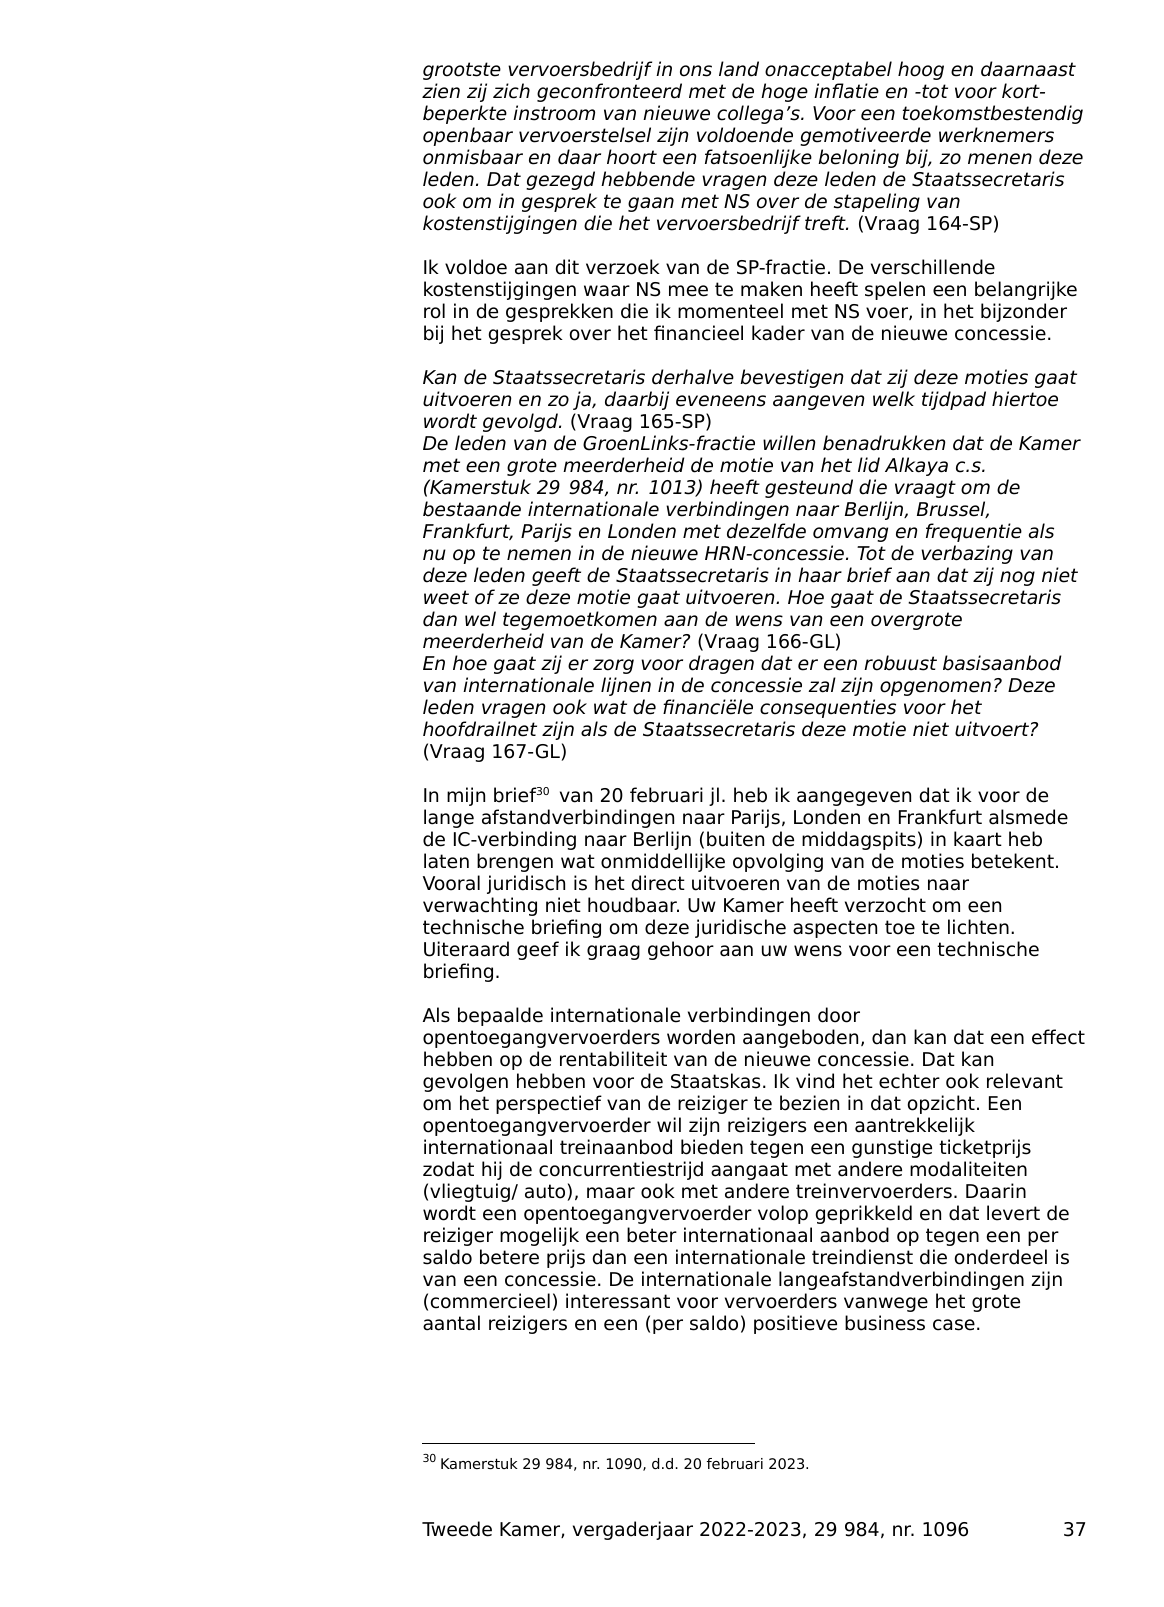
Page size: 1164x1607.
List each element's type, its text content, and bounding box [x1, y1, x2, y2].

text Ik voldoe aan dit verzoek van de SP-fractie. De verschillende kostenstijgingen waar NS mee te maken heeft spelen een belangrijke rol in de gesprekken die ik momenteel met NS voer, in het bijzonder bij het gesprek over het financieel kader van de nieuwe concessie. [422, 257, 1087, 345]
text grootste vervoersbedrijf in ons land onacceptabel hoog en daarnaast zien zij zich geconfronteerd met de hoge inflatie en -tot voor kort- beperkte instroom van nieuwe collega’s. Voor een toekomstbestendig openbaar vervoerstelsel zijn voldoende gemotiveerde werknemers onmisbaar en daar hoort een fatsoenlijke beloning bij, zo menen deze leden. Dat gezegd hebbende vragen deze leden de Staatssecretaris ook om in gesprek te gaan met NS over de stapeling van kostenstijgingen die het vervoersbedrijf treft. (Vraag 164-SP) [422, 59, 1087, 235]
text Kamerstuk 29 984, nr. 1090, d.d. 20 februari 2023. [422, 1452, 1087, 1474]
text De leden van de GroenLinks-fractie willen benadrukken dat de Kamer met een grote meerderheid de motie van het lid Alkaya c.s. (Kamerstuk 29 984, nr. 1013) heeft gesteund die vraagt om de bestaande internationale verbindingen naar Berlijn, Brussel, Frankfurt, Parijs en Londen met dezelfde omvang en frequentie als nu op te nemen in de nieuwe HRN-concessie. Tot de verbazing van deze leden geeft de Staatssecretaris in haar brief aan dat zij nog niet weet of ze deze motie gaat uitvoeren. Hoe gaat de Staatssecretaris dan wel tegemoetkomen aan de wens van een overgrote meerderheid van de Kamer? (Vraag 166-GL) [422, 433, 1087, 653]
text Als bepaalde internationale verbindingen door opentoegangvervoerders worden aangeboden, dan kan dat een effect hebben op de rentabiliteit van de nieuwe concessie. Dat kan gevolgen hebben voor de Staatskas. Ik vind het echter ook relevant om het perspectief van de reiziger te bezien in dat opzicht. Een opentoegangvervoerder wil zijn reizigers een aantrekkelijk internationaal treinaanbod bieden tegen een gunstige ticketprijs zodat hij de concurrentiestrijd aangaat met andere modaliteiten (vliegtuig/ auto), maar ook met andere treinvervoerders. Daarin wordt een opentoegangvervoerder volop geprikkeld en dat levert de reiziger mogelijk een beter internationaal aanbod op tegen een per saldo betere prijs dan een internationale treindienst die onderdeel is van een concessie. De internationale langeafstandverbindingen zijn (commercieel) interessant voor vervoerders vanwege het grote aantal reizigers en een (per saldo) positieve business case. [422, 1005, 1087, 1335]
text Kan de Staatssecretaris derhalve bevestigen dat zij deze moties gaat uitvoeren en zo ja, daarbij eveneens aangeven welk tijdpad hiertoe wordt gevolgd. (Vraag 165-SP) [422, 367, 1087, 433]
text En hoe gaat zij er zorg voor dragen dat er een robuust basisaanbod van internationale lijnen in de concessie zal zijn opgenomen? Deze leden vragen ook wat de financiële consequenties voor het hoofdrailnet zijn als de Staatssecretaris deze motie niet uitvoert? (Vraag 167-GL) [422, 653, 1087, 763]
text In mijn brief van 20 februari jl. heb ik aangegeven dat ik voor de lange afstandverbindingen naar Parijs, Londen en Frankfurt alsmede de IC-verbinding naar Berlijn (buiten de middagspits) in kaart heb laten brengen wat onmiddellijke opvolging van de moties betekent. Vooral juridisch is het direct uitvoeren van de moties naar verwachting niet houdbaar. Uw Kamer heeft verzocht om een technische briefing om deze juridische aspecten toe te lichten. Uiteraard geef ik graag gehoor aan uw wens voor een technische briefing. [422, 785, 1087, 983]
